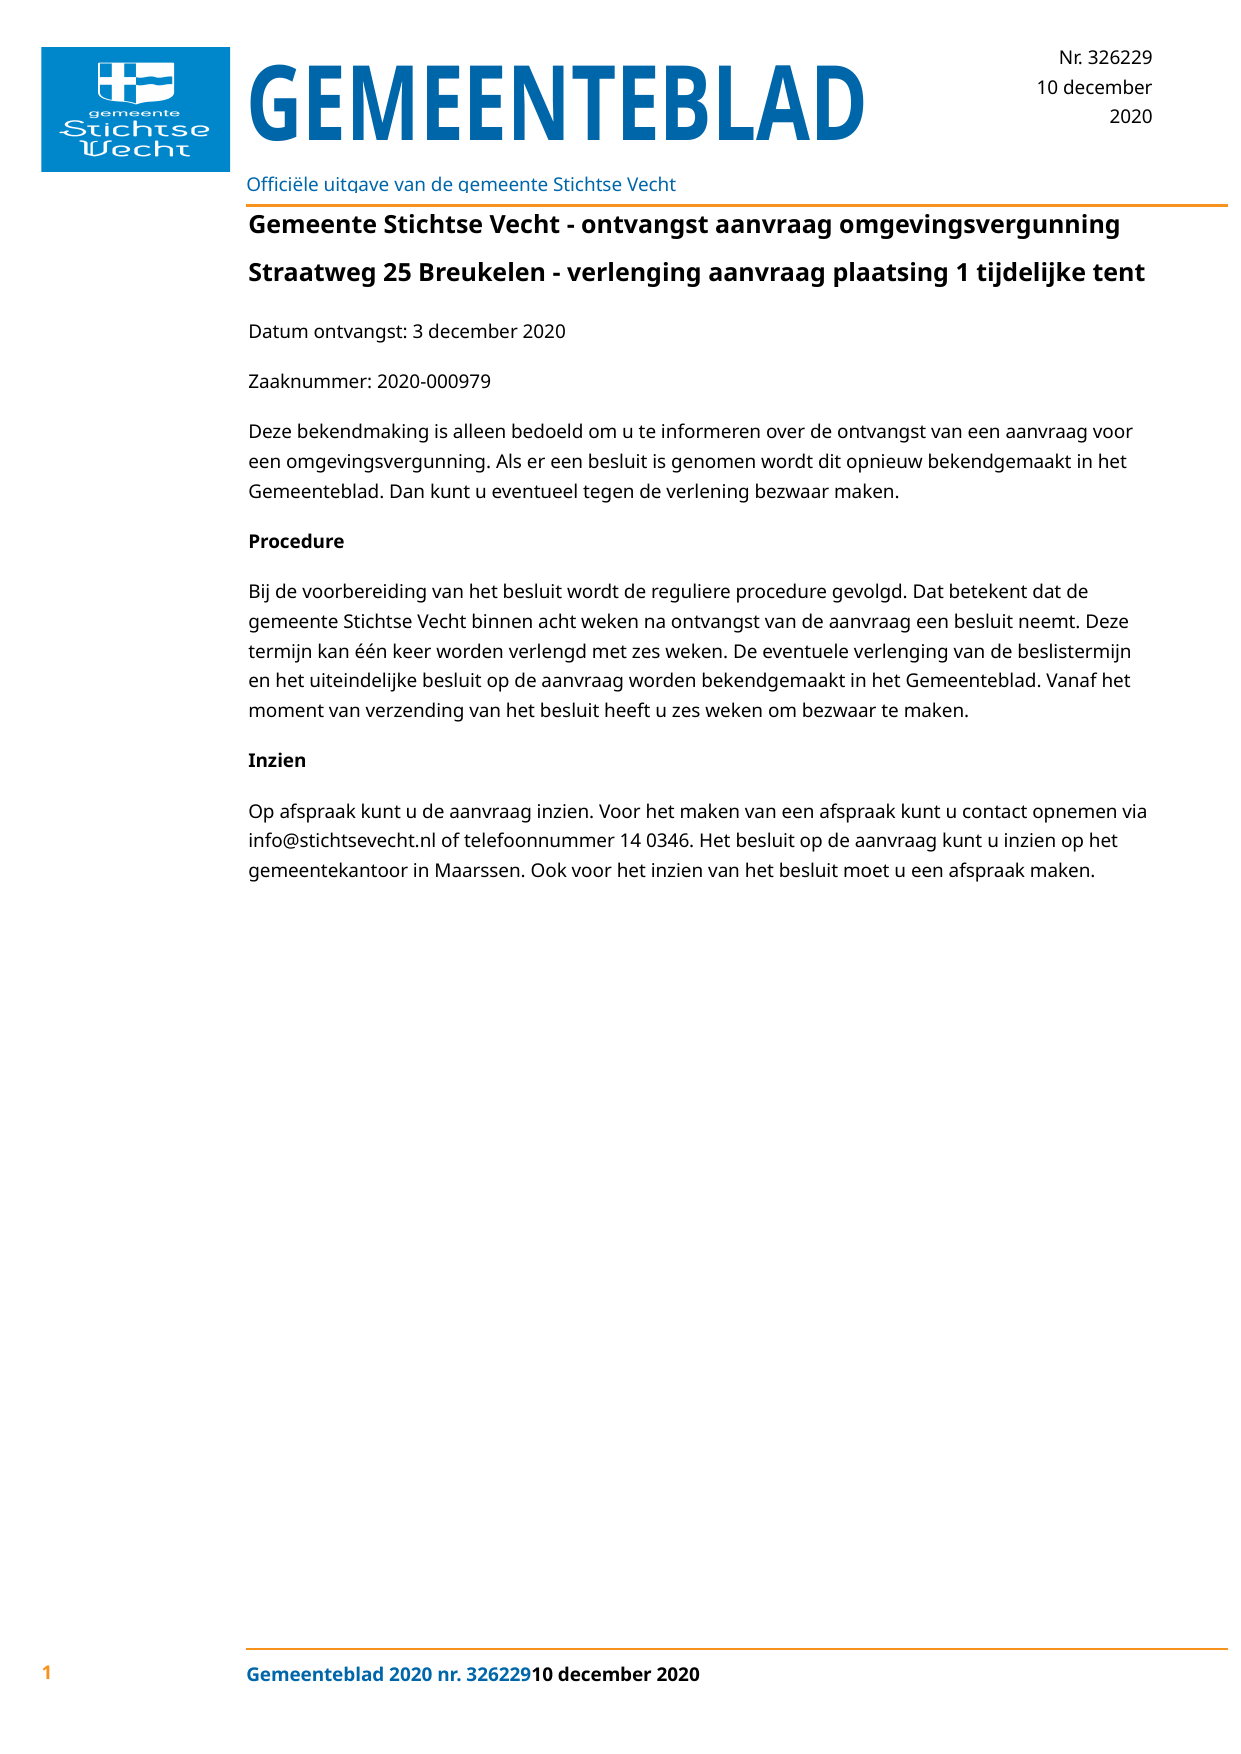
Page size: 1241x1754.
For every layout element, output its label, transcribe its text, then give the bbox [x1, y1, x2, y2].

text Procedure [248, 528, 1152, 554]
picture [137, 63, 174, 103]
text Gemeente Stichtse Vecht - ontvangst aanvraag omgevingsvergunning Straatweg 25 Breukelen - verlenging aanvraag plaatsing 1 tijdelijke tent [248, 207, 1152, 288]
text Datum ontvangst: 3 december 2020 [248, 318, 1152, 344]
text Zaaknummer: 2020-000979 [248, 368, 1152, 394]
text Deze bekendmaking is alleen bedoeld om u te informeren over de ontvangst van een aanvraag voor een omgevingsvergunning. Als er een besluit is genomen wordt dit opnieuw bekendgemaakt in het Gemeenteblad. Dan kunt u eventueel tegen de verlening bezwaar maken. [248, 419, 1152, 504]
text Op afspraak kunt u de aanvraag inzien. Voor het maken van een afspraak kunt u contact opnemen via info@stichtsevecht.nl of telefoonnummer 14 0346. Het besluit op de aanvraag kunt u inzien op het gemeentekantoor in Maarssen. Ook voor het inzien van het besluit moet u een afspraak maken. [248, 798, 1152, 883]
text Bij de voorbereiding van het besluit wordt de reguliere procedure gevolgd. Dat betekent dat de gemeente Stichtse Vecht binnen acht weken na ontvangst van de aanvraag een besluit neemt. Deze termijn kan één keer worden verlengd met zes weken. De eventuele verlenging van de beslistermijn en het uiteindelijke besluit op de aanvraag worden bekendgemaakt in het Gemeenteblad. Vanaf het moment van verzending van het besluit heeft u zes weken om bezwaar te maken. [248, 579, 1152, 723]
picture [99, 63, 135, 101]
text Inzien [248, 747, 1152, 773]
